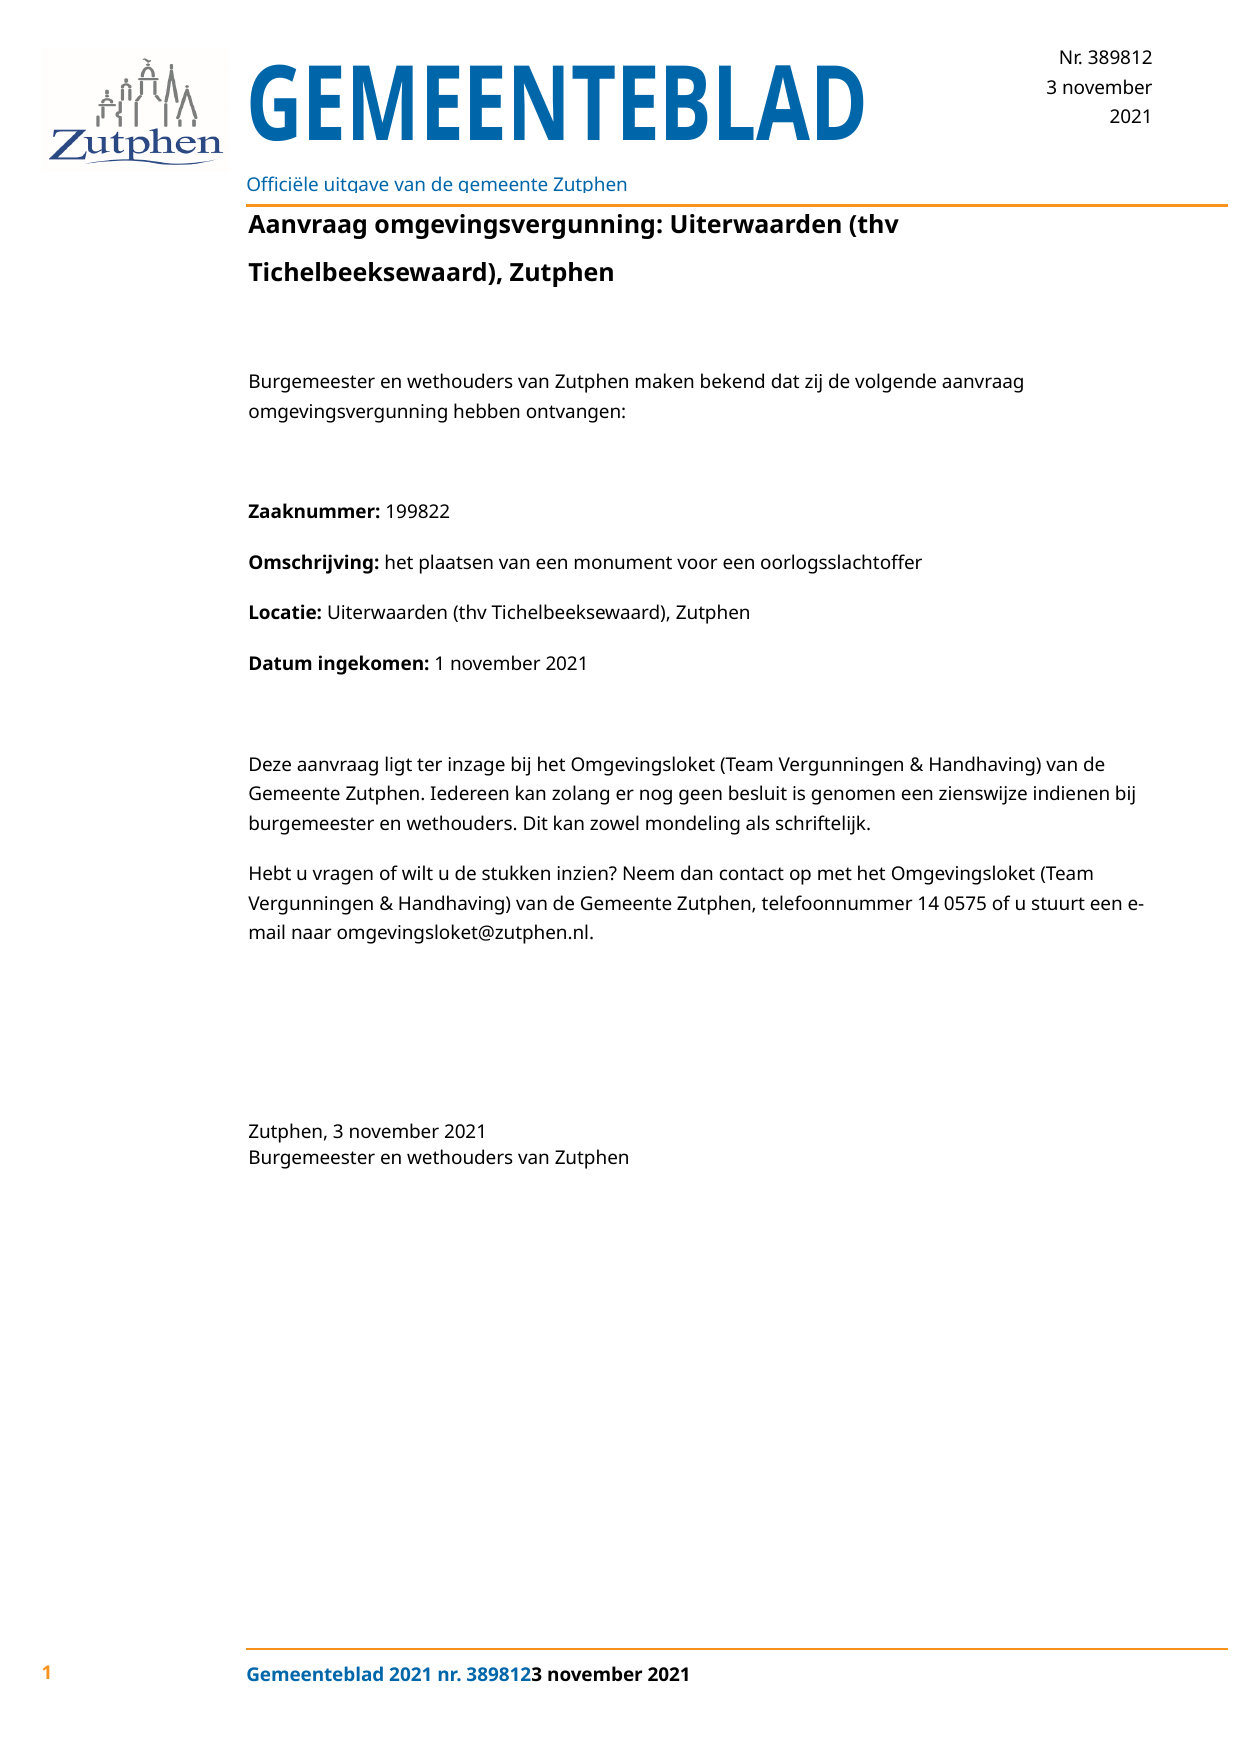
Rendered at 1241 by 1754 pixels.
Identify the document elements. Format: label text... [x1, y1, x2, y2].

text Omschrijving: het plaatsen van een monument voor een oorlogsslachtoffer [248, 549, 1152, 575]
text Deze aanvraag ligt ter inzage bij het Omgevingsloket (Team Vergunningen & Handhaving) van de Gemeente Zutphen. Iedereen kan zolang er nog geen besluit is genomen een zienswijze indienen bij burgemeester en wethouders. Dit kan zowel mondeling als schriftelijk. [248, 751, 1152, 836]
text Zutphen, 3 november 2021 [248, 1119, 1152, 1144]
text Locatie: Uiterwaarden (thv Tichelbeeksewaard), Zutphen [248, 599, 1152, 625]
text Hebt u vragen of wilt u de stukken inzien? Neem dan contact op met het Omgevingsloket (Team Vergunningen & Handhaving) van de Gemeente Zutphen, telefoonnummer 14 0575 of u stuurt een e-mail naar omgevingsloket@zutphen.nl. [248, 860, 1152, 945]
picture [41, 47, 231, 172]
text Aanvraag omgevingsvergunning: Uiterwaarden (thv Tichelbeeksewaard), Zutphen [248, 207, 1152, 288]
text Zaaknummer: 199822 [248, 499, 1152, 524]
text Burgemeester en wethouders van Zutphen maken bekend dat zij de volgende aanvraag omgevingsvergunning hebben ontvangen: [248, 368, 1152, 424]
text Datum ingekomen: 1 november 2021 [248, 650, 1152, 676]
text Burgemeester en wethouders van Zutphen [248, 1144, 1152, 1170]
